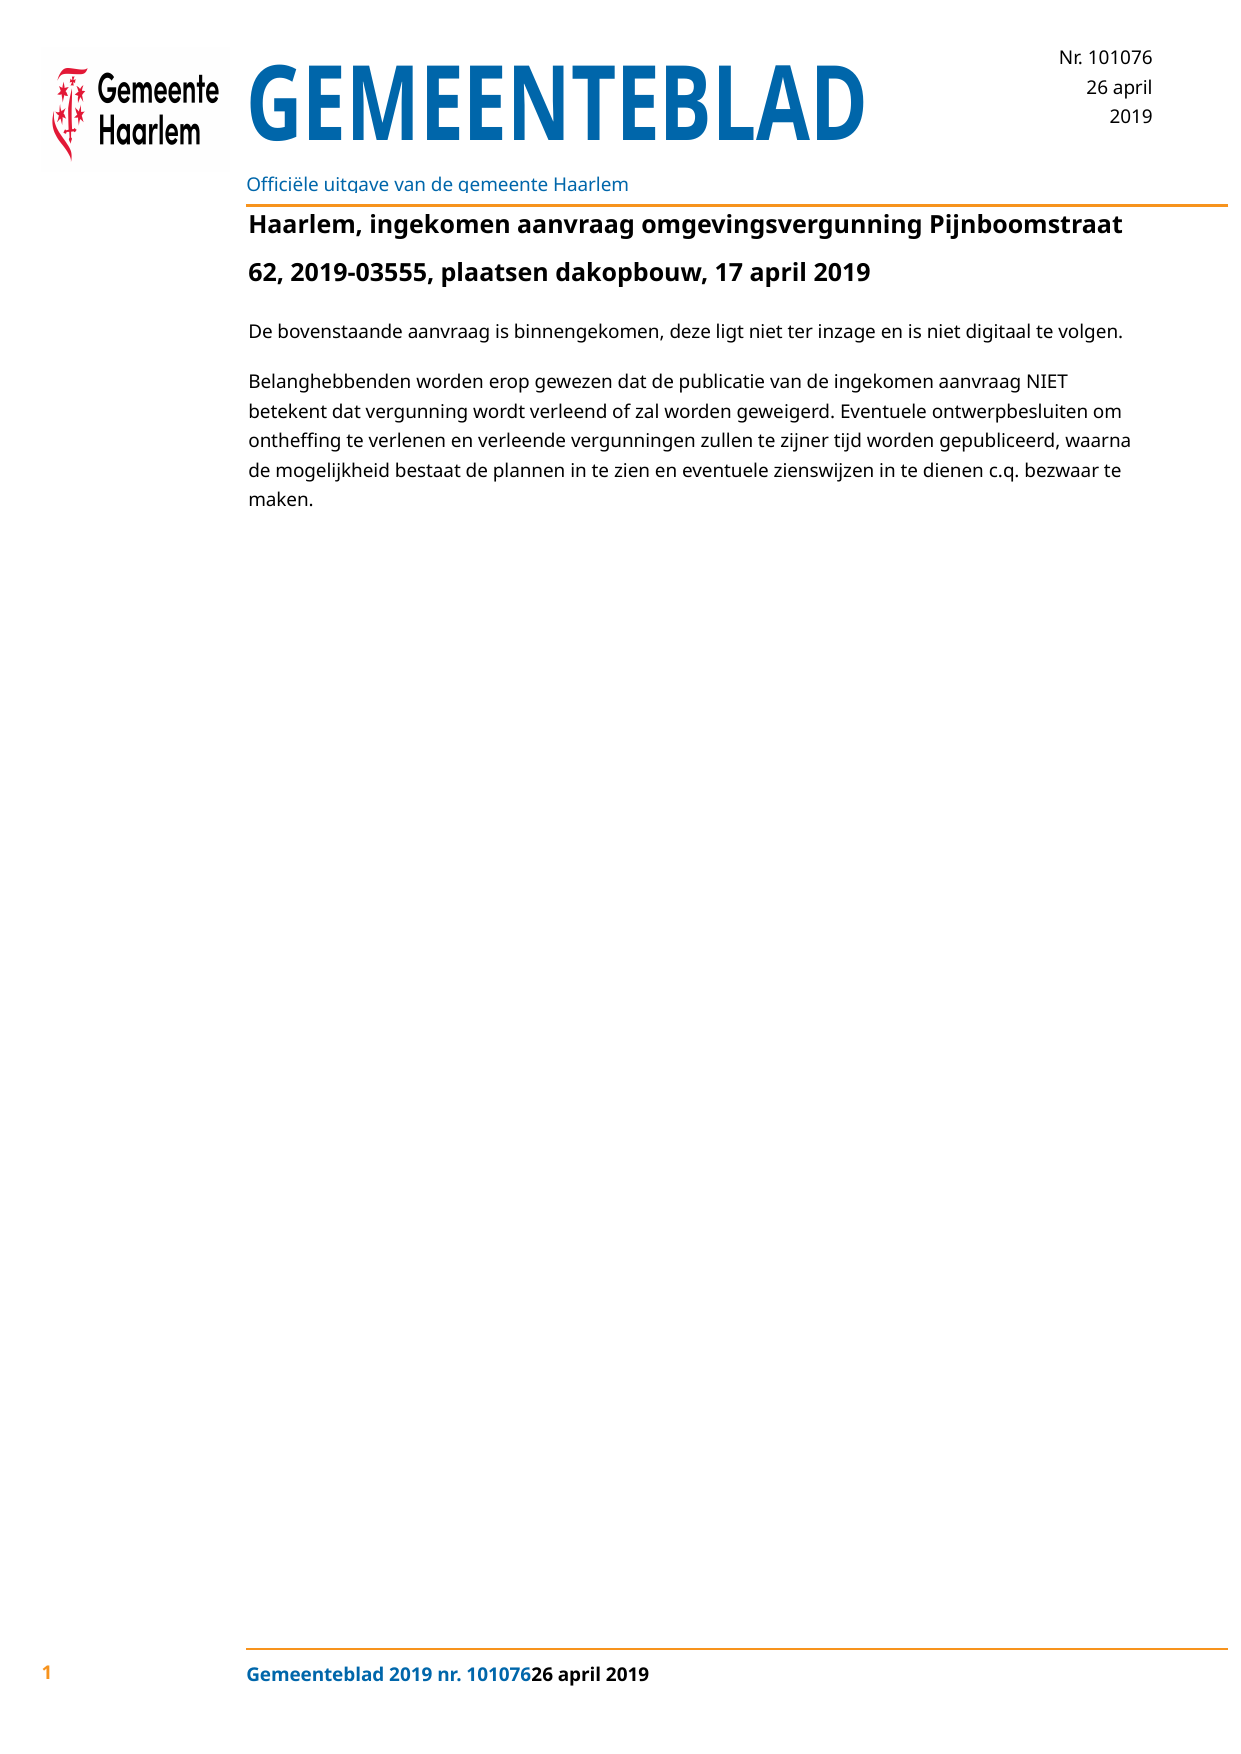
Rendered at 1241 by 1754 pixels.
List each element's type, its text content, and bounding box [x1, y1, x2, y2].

text De bovenstaande aanvraag is binnengekomen, deze ligt niet ter inzage en is niet digitaal te volgen. [248, 318, 1152, 344]
text Haarlem, ingekomen aanvraag omgevingsvergunning Pijnboomstraat 62, 2019-03555, plaatsen dakopbouw, 17 april 2019 [248, 207, 1152, 288]
picture [41, 47, 231, 172]
text Belanghebbenden worden erop gewezen dat de publicatie van de ingekomen aanvraag NIET betekent dat vergunning wordt verleend of zal worden geweigerd. Eventuele ontwerpbesluiten om ontheffing te verlenen en verleende vergunningen zullen te zijner tijd worden gepubliceerd, waarna de mogelijkheid bestaat de plannen in te zien en eventuele zienswijzen in te dienen c.q. bezwaar te maken. [248, 368, 1152, 512]
